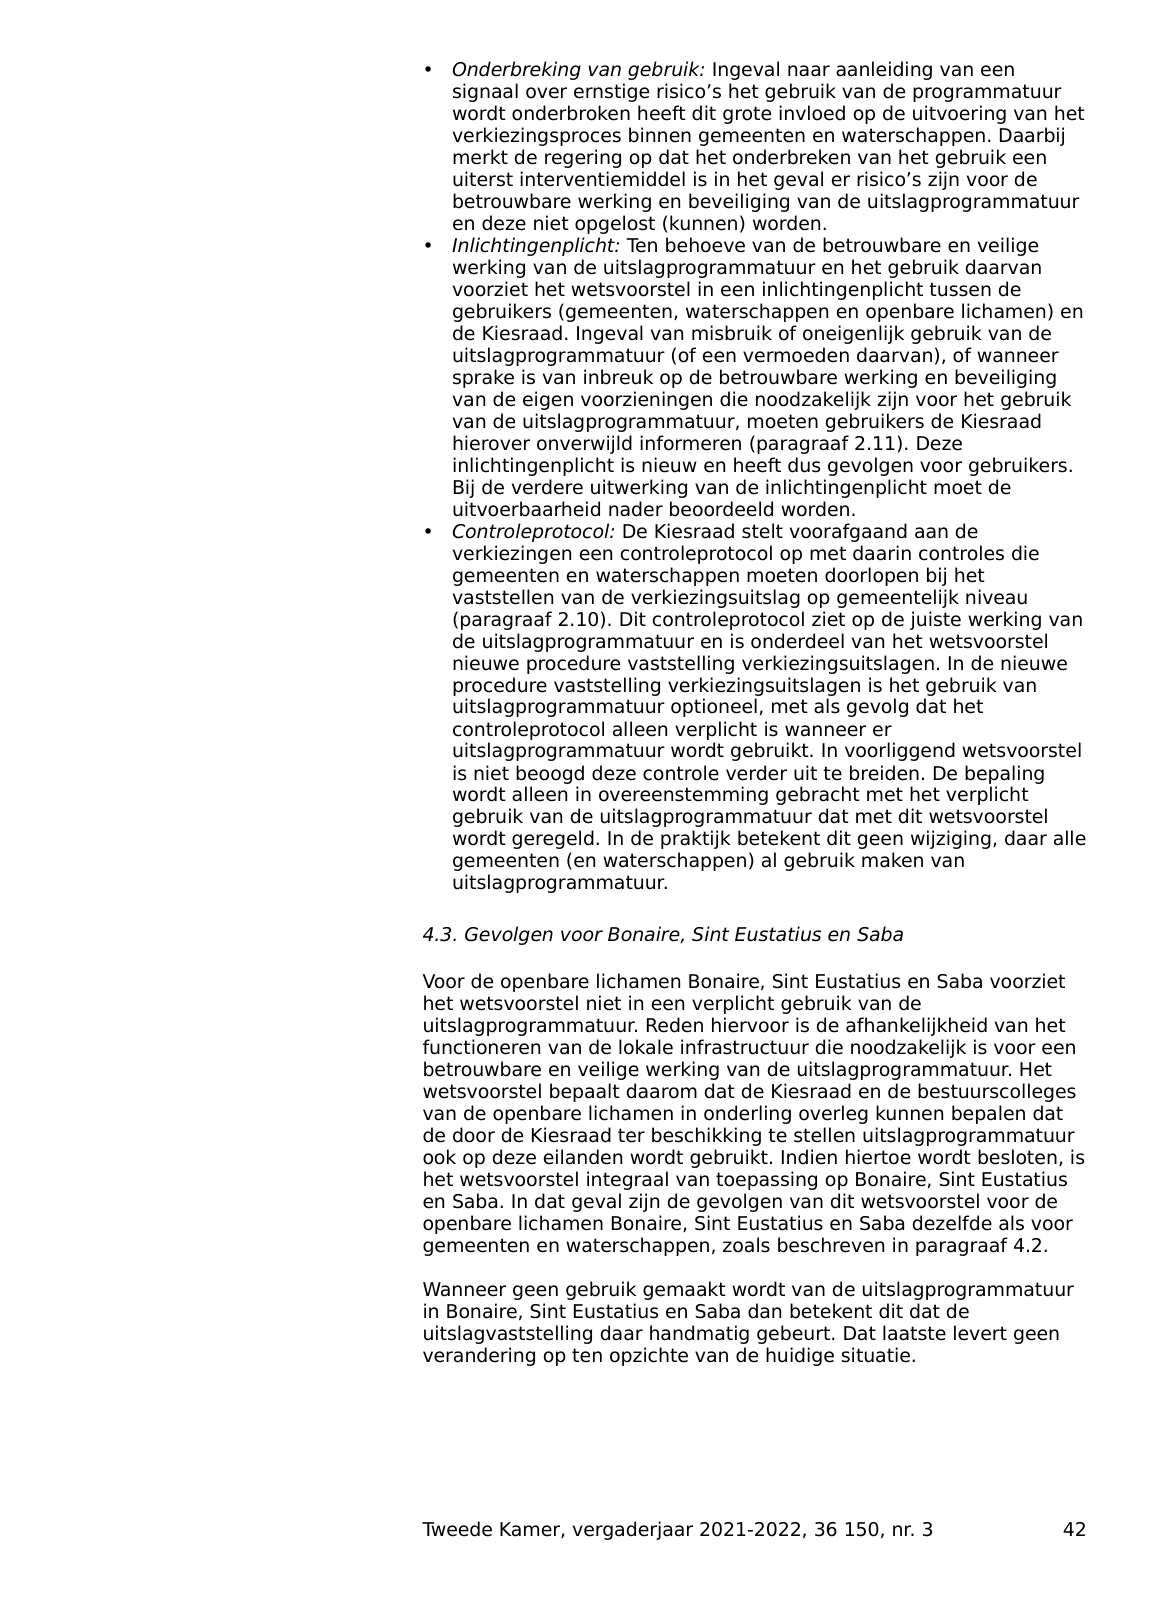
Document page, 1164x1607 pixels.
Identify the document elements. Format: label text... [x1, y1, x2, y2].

subtitle 4.3. Gevolgen voor Bonaire, Sint Eustatius en Saba [422, 924, 1087, 946]
text • Inlichtingenplicht: Ten behoeve van de betrouwbare en veilige werking van de uitslagprogrammatuur en het gebruik daarvan voorziet het wetsvoorstel in een inlichtingenplicht tussen de gebruikers (gemeenten, waterschappen en openbare lichamen) en de Kiesraad. Ingeval van misbruik of oneigenlijk gebruik van de uitslagprogrammatuur (of een vermoeden daarvan), of wanneer sprake is van inbreuk op de betrouwbare werking en beveiliging van de eigen voorzieningen die noodzakelijk zijn voor het gebruik van de uitslagprogrammatuur, moeten gebruikers de Kiesraad hierover onverwijld informeren (paragraaf 2.11). Deze inlichtingenplicht is nieuw en heeft dus gevolgen voor gebruikers. Bij de verdere uitwerking van de inlichtingenplicht moet de uitvoerbaarheid nader beoordeeld worden. [422, 235, 1087, 521]
text Wanneer geen gebruik gemaakt wordt van de uitslagprogrammatuur in Bonaire, Sint Eustatius en Saba dan betekent dit dat de uitslagvaststelling daar handmatig gebeurt. Dat laatste levert geen verandering op ten opzichte van de huidige situatie. [422, 1279, 1087, 1367]
text • Onderbreking van gebruik: Ingeval naar aanleiding van een signaal over ernstige risico’s het gebruik van de programmatuur wordt onderbroken heeft dit grote invloed op de uitvoering van het verkiezingsproces binnen gemeenten en waterschappen. Daarbij merkt de regering op dat het onderbreken van het gebruik een uiterst interventiemiddel is in het geval er risico’s zijn voor de betrouwbare werking en beveiliging van de uitslagprogrammatuur en deze niet opgelost (kunnen) worden. [422, 59, 1087, 235]
text Voor de openbare lichamen Bonaire, Sint Eustatius en Saba voorziet het wetsvoorstel niet in een verplicht gebruik van de uitslagprogrammatuur. Reden hiervoor is de afhankelijkheid van het functioneren van de lokale infrastructuur die noodzakelijk is voor een betrouwbare en veilige werking van de uitslagprogrammatuur. Het wetsvoorstel bepaalt daarom dat de Kiesraad en de bestuurscolleges van de openbare lichamen in onderling overleg kunnen bepalen dat de door de Kiesraad ter beschikking te stellen uitslagprogrammatuur ook op deze eilanden wordt gebruikt. Indien hiertoe wordt besloten, is het wetsvoorstel integraal van toepassing op Bonaire, Sint Eustatius en Saba. In dat geval zijn de gevolgen van dit wetsvoorstel voor de openbare lichamen Bonaire, Sint Eustatius en Saba dezelfde als voor gemeenten en waterschappen, zoals beschreven in paragraaf 4.2. [422, 971, 1087, 1257]
text • Controleprotocol: De Kiesraad stelt voorafgaand aan de verkiezingen een controleprotocol op met daarin controles die gemeenten en waterschappen moeten doorlopen bij het vaststellen van de verkiezingsuitslag op gemeentelijk niveau (paragraaf 2.10). Dit controleprotocol ziet op de juiste werking van de uitslagprogrammatuur en is onderdeel van het wetsvoorstel nieuwe procedure vaststelling verkiezingsuitslagen. In de nieuwe procedure vaststelling verkiezingsuitslagen is het gebruik van uitslagprogrammatuur optioneel, met als gevolg dat het controleprotocol alleen verplicht is wanneer er uitslagprogrammatuur wordt gebruikt. In voorliggend wetsvoorstel is niet beoogd deze controle verder uit te breiden. De bepaling wordt alleen in overeenstemming gebracht met het verplicht gebruik van de uitslagprogrammatuur dat met dit wetsvoorstel wordt geregeld. In de praktijk betekent dit geen wijziging, daar alle gemeenten (en waterschappen) al gebruik maken van uitslagprogrammatuur. [422, 521, 1087, 894]
